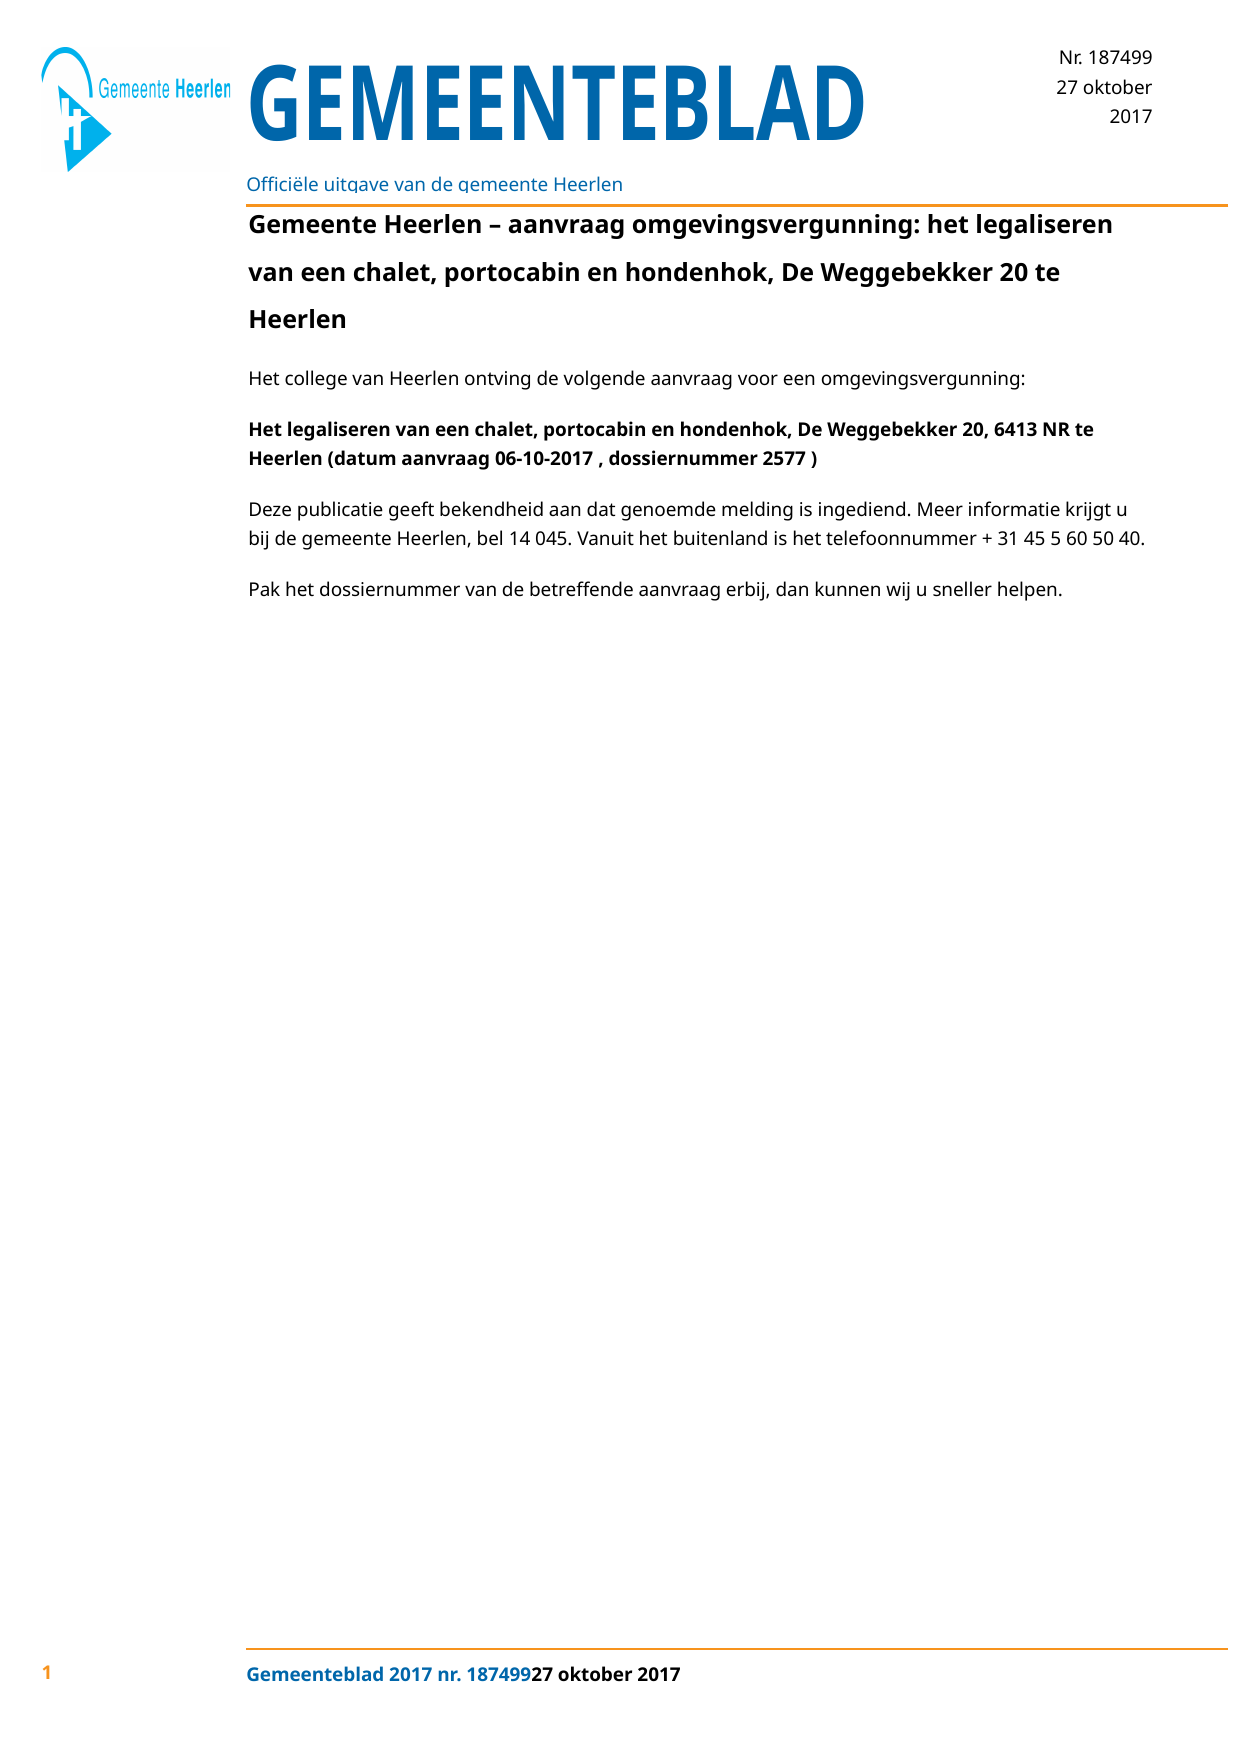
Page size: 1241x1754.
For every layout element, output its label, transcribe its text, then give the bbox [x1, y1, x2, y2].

picture [41, 47, 58, 70]
text Pak het dossiernummer van de betreffende aanvraag erbij, dan kunnen wij u sneller helpen. [248, 576, 1152, 602]
picture [41, 47, 231, 172]
text Het college van Heerlen ontving de volgende aanvraag voor een omgevingsvergunning: [248, 366, 1152, 391]
text Het legaliseren van een chalet, portocabin en hondenhok, De Weggebekker 20, 6413 NR te Heerlen (datum aanvraag 06-10-2017 , dossiernummer 2577 ) [248, 416, 1152, 471]
text Deze publicatie geeft bekendheid aan dat genoemde melding is ingediend. Meer informatie krijgt u bij de gemeente Heerlen, bel 14 045. Vanuit het buitenland is het telefoonnummer + 31 45 5 60 50 40. [248, 496, 1152, 551]
text Gemeente Heerlen – aanvraag omgevingsvergunning: het legaliseren van een chalet, portocabin en hondenhok, De Weggebekker 20 te Heerlen [248, 207, 1152, 336]
